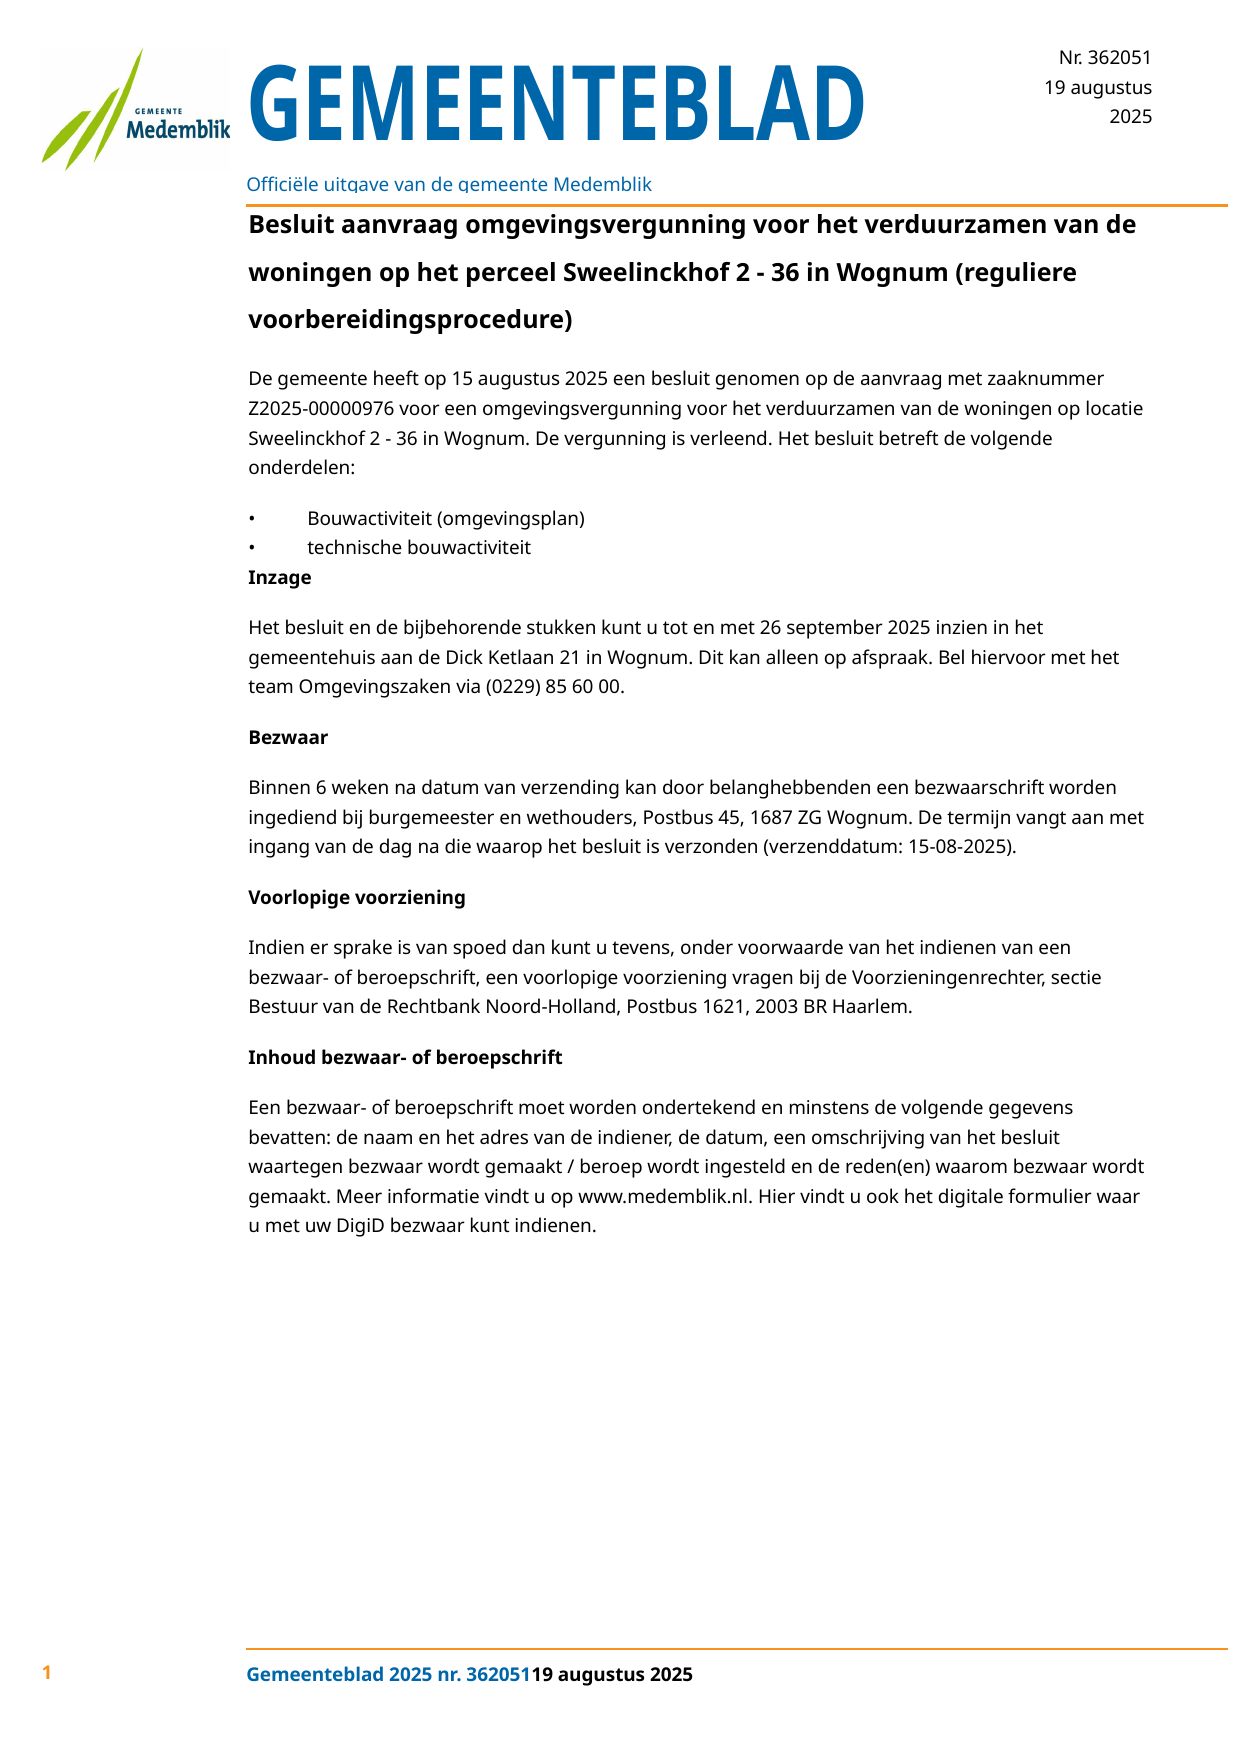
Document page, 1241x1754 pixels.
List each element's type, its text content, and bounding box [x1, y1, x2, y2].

picture [41, 47, 231, 172]
text Een bezwaar- of beroepschrift moet worden ondertekend en minstens de volgende gegevens bevatten: de naam en het adres van de indiener, de datum, een omschrijving van het besluit waartegen bezwaar wordt gemaakt / beroep wordt ingesteld en de reden(en) waarom bezwaar wordt gemaakt. Meer informatie vindt u op www.medemblik.nl. Hier vindt u ook het digitale formulier waar u met uw DigiD bezwaar kunt indienen. [248, 1094, 1152, 1238]
text Binnen 6 weken na datum van verzending kan door belanghebbenden een bezwaarschrift worden ingediend bij burgemeester en wethouders, Postbus 45, 1687 ZG Wognum. De termijn vangt aan met ingang van de dag na die waarop het besluit is verzonden (verzenddatum: 15-08-2025). [248, 774, 1152, 859]
list technische bouwactiviteit [248, 534, 1152, 560]
text Besluit aanvraag omgevingsvergunning voor het verduurzamen van de woningen op het perceel Sweelinckhof 2 - 36 in Wognum (reguliere voorbereidingsprocedure) [248, 207, 1152, 336]
text De gemeente heeft op 15 augustus 2025 een besluit genomen op de aanvraag met zaaknummer Z2025-00000976 voor een omgevingsvergunning voor het verduurzamen van de woningen op locatie Sweelinckhof 2 - 36 in Wognum. De vergunning is verleend. Het besluit betreft de volgende onderdelen: [248, 366, 1152, 480]
text Indien er sprake is van spoed dan kunt u tevens, onder voorwaarde van het indienen van een bezwaar- of beroepschrift, een voorlopige voorziening vragen bij de Voorzieningenrechter, sectie Bestuur van de Rechtbank Noord-Holland, Postbus 1621, 2003 BR Haarlem. [248, 934, 1152, 1019]
text Inhoud bezwaar- of beroepschrift [248, 1044, 1152, 1069]
text Inzage [248, 564, 1152, 589]
list Bouwactiviteit (omgevingsplan) [248, 505, 1152, 530]
text Bezwaar [248, 724, 1152, 749]
text Voorlopige voorziening [248, 884, 1152, 909]
text Het besluit en de bijbehorende stukken kunt u tot en met 26 september 2025 inzien in het gemeentehuis aan de Dick Ketlaan 21 in Wognum. Dit kan alleen op afspraak. Bel hiervoor met het team Omgevingszaken via (0229) 85 60 00. [248, 614, 1152, 699]
